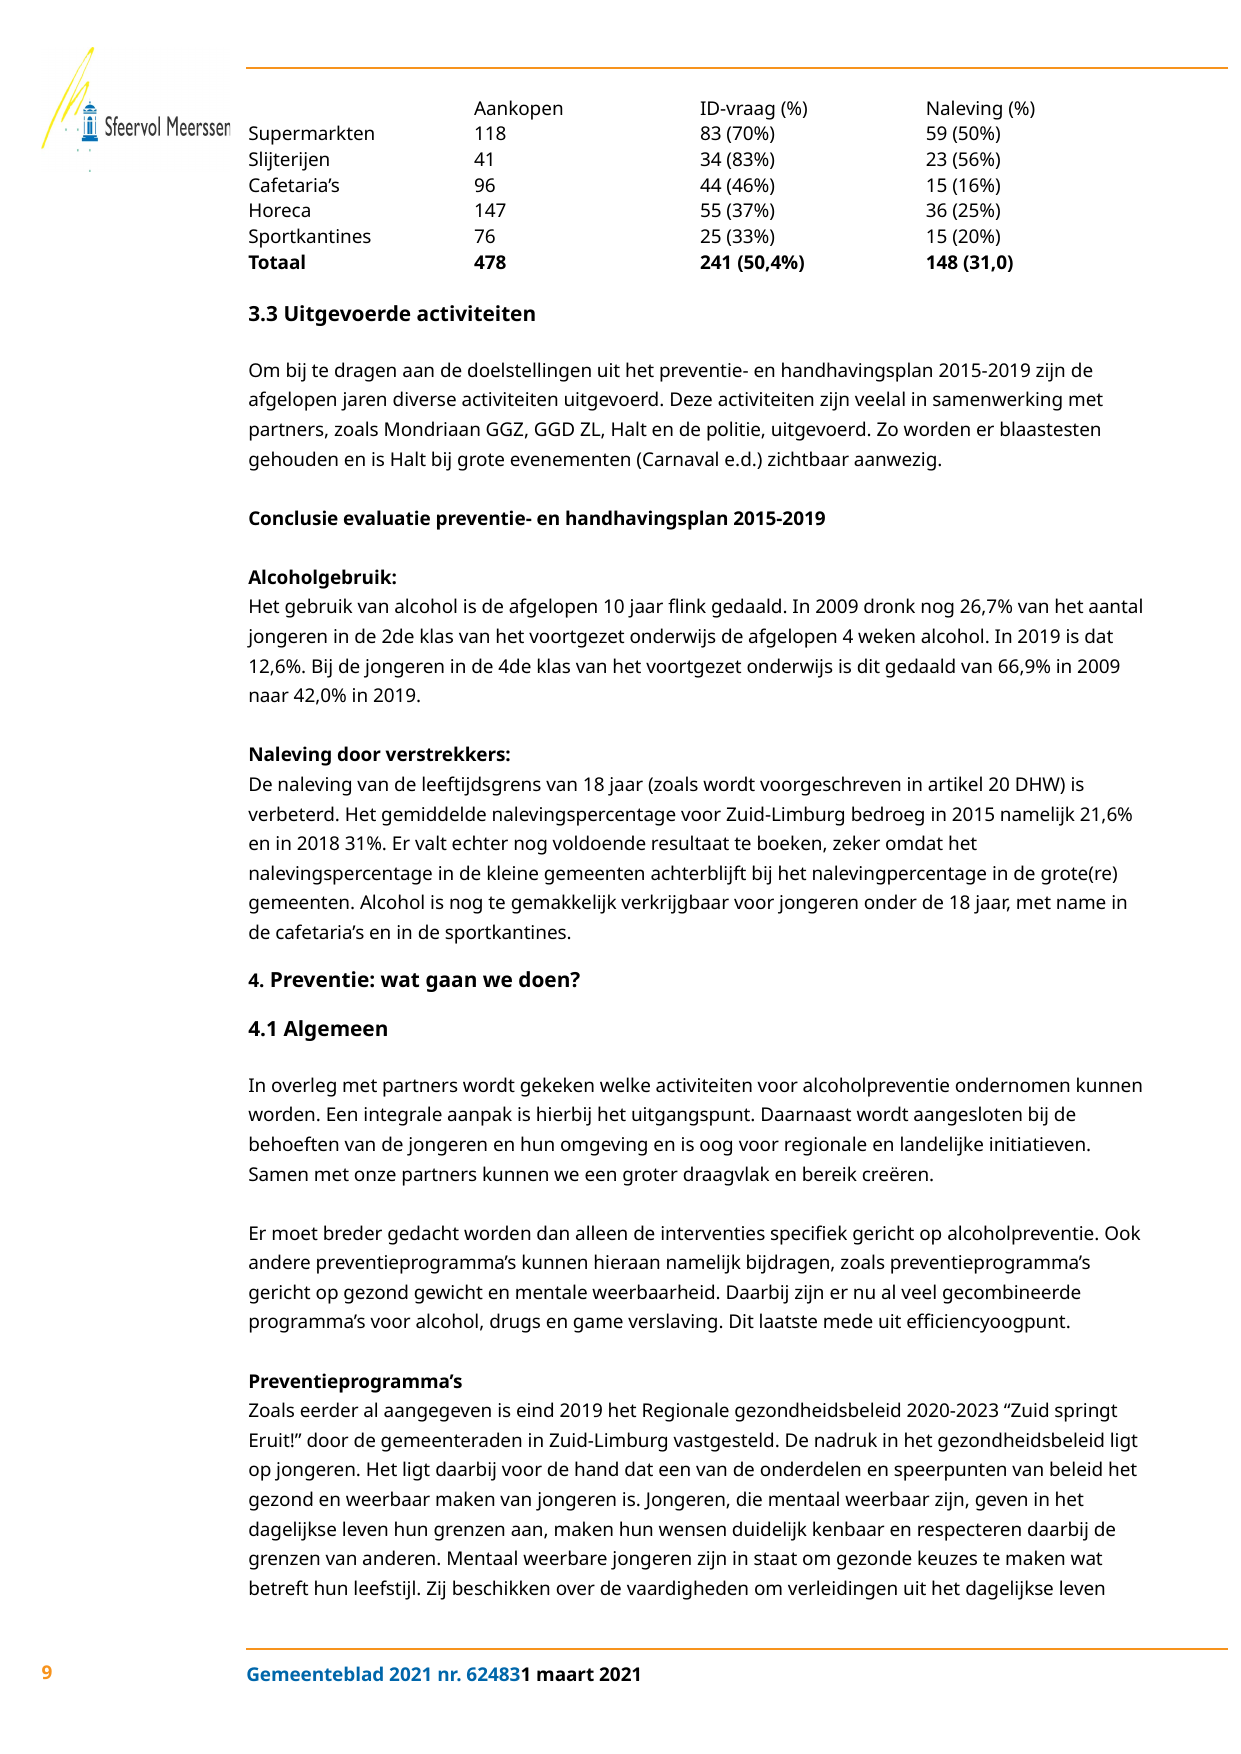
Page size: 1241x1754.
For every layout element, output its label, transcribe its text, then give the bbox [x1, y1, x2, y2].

text Om bij te dragen aan de doelstellingen uit het preventie- en handhavingsplan 2015-2019 zijn de afgelopen jaren diverse activiteiten uitgevoerd. Deze activiteiten zijn veelal in samenwerking met partners, zoals Mondriaan GGZ, GGD ZL, Halt en de politie, uitgevoerd. Zo worden er blaastesten gehouden en is Halt bij grote evenementen (Carnaval e.d.) zichtbaar aanwezig. [248, 357, 1152, 471]
table_cell 15 (20%) [926, 224, 1152, 249]
text In overleg met partners wordt gekeken welke activiteiten voor alcoholpreventie ondernomen kunnen worden. Een integrale aanpak is hierbij het uitgangspunt. Daarnaast wordt aangesloten bij de behoeften van de jongeren en hun omgeving en is oog voor regionale en landelijke initiatieven. Samen met onze partners kunnen we een groter draagvlak en bereik creëren. [248, 1072, 1152, 1186]
table_cell 478 [474, 249, 700, 275]
table_cell 96 [474, 172, 700, 198]
picture [41, 47, 231, 172]
table_header ID-vraag (%) [700, 95, 926, 121]
table_cell 76 [474, 224, 700, 249]
table_header [248, 95, 474, 121]
text Naleving door verstrekkers: [248, 742, 1152, 767]
text Alcoholgebruik: [248, 564, 1152, 590]
table_cell 118 [474, 121, 700, 146]
table_cell 241 (50,4%) [700, 249, 926, 275]
text Conclusie evaluatie preventie- en handhavingsplan 2015-2019 [248, 505, 1152, 531]
text 4. Preventie: wat gaan we doen? [248, 965, 1152, 993]
table_header Naleving (%) [926, 95, 1152, 121]
text Er moet breder gedacht worden dan alleen de interventies specifiek gericht op alcoholpreventie. Ook andere preventieprogramma’s kunnen hieraan namelijk bijdragen, zoals preventieprogramma’s gericht op gezond gewicht en mentale weerbaarheid. Daarbij zijn er nu al veel gecombineerde programma’s voor alcohol, drugs en game verslaving. Dit laatste mede uit efficiencyoogpunt. [248, 1220, 1152, 1334]
table_header Aankopen [474, 95, 700, 121]
text 4.1 Algemeen [248, 1014, 1152, 1042]
table_cell Supermarkten [248, 121, 474, 146]
text Preventieprogramma’s [248, 1368, 1152, 1393]
table_cell 44 (46%) [700, 172, 926, 198]
text Het gebruik van alcohol is de afgelopen 10 jaar flink gedaald. In 2009 dronk nog 26,7% van het aantal jongeren in de 2de klas van het voortgezet onderwijs de afgelopen 4 weken alcohol. In 2019 is dat 12,6%. Bij de jongeren in de 4de klas van het voortgezet onderwijs is dit gedaald van 66,9% in 2009 naar 42,0% in 2019. [248, 594, 1152, 708]
table_cell 148 (31,0) [926, 249, 1152, 275]
table_cell 23 (56%) [926, 146, 1152, 172]
table_cell 83 (70%) [700, 121, 926, 146]
text 3.3 Uitgevoerde activiteiten [248, 299, 1152, 327]
table_cell Totaal [248, 249, 474, 275]
table_cell 41 [474, 146, 700, 172]
text De naleving van de leeftijdsgrens van 18 jaar (zoals wordt voorgeschreven in artikel 20 DHW) is verbeterd. Het gemiddelde nalevingspercentage voor Zuid-Limburg bedroeg in 2015 namelijk 21,6% en in 2018 31%. Er valt echter nog voldoende resultaat te boeken, zeker omdat het nalevingspercentage in de kleine gemeenten achterblijft bij het nalevingpercentage in de grote(re) gemeenten. Alcohol is nog te gemakkelijk verkrijgbaar voor jongeren onder de 18 jaar, met name in de cafetaria’s en in de sportkantines. [248, 771, 1152, 945]
table_cell Slijterijen [248, 146, 474, 172]
table_cell 34 (83%) [700, 146, 926, 172]
table_cell 15 (16%) [926, 172, 1152, 198]
table_cell Sportkantines [248, 224, 474, 249]
text Zoals eerder al aangegeven is eind 2019 het Regionale gezondheidsbeleid 2020-2023 “Zuid springt Eruit!” door de gemeenteraden in Zuid-Limburg vastgesteld. De nadruk in het gezondheidsbeleid ligt op jongeren. Het ligt daarbij voor de hand dat een van de onderdelen en speerpunten van beleid het gezond en weerbaar maken van jongeren is. Jongeren, die mentaal weerbaar zijn, geven in het dagelijkse leven hun grenzen aan, maken hun wensen duidelijk kenbaar en respecteren daarbij de grenzen van anderen. Mentaal weerbare jongeren zijn in staat om gezonde keuzes te maken wat betreft hun leefstijl. Zij beschikken over de vaardigheden om verleidingen uit het dagelijkse leven [248, 1397, 1152, 1601]
table_cell 25 (33%) [700, 224, 926, 249]
table_cell 147 [474, 198, 700, 223]
table_cell Cafetaria’s [248, 172, 474, 198]
table_cell Horeca [248, 198, 474, 223]
table_cell 59 (50%) [926, 121, 1152, 146]
table_cell 55 (37%) [700, 198, 926, 223]
table_cell 36 (25%) [926, 198, 1152, 223]
